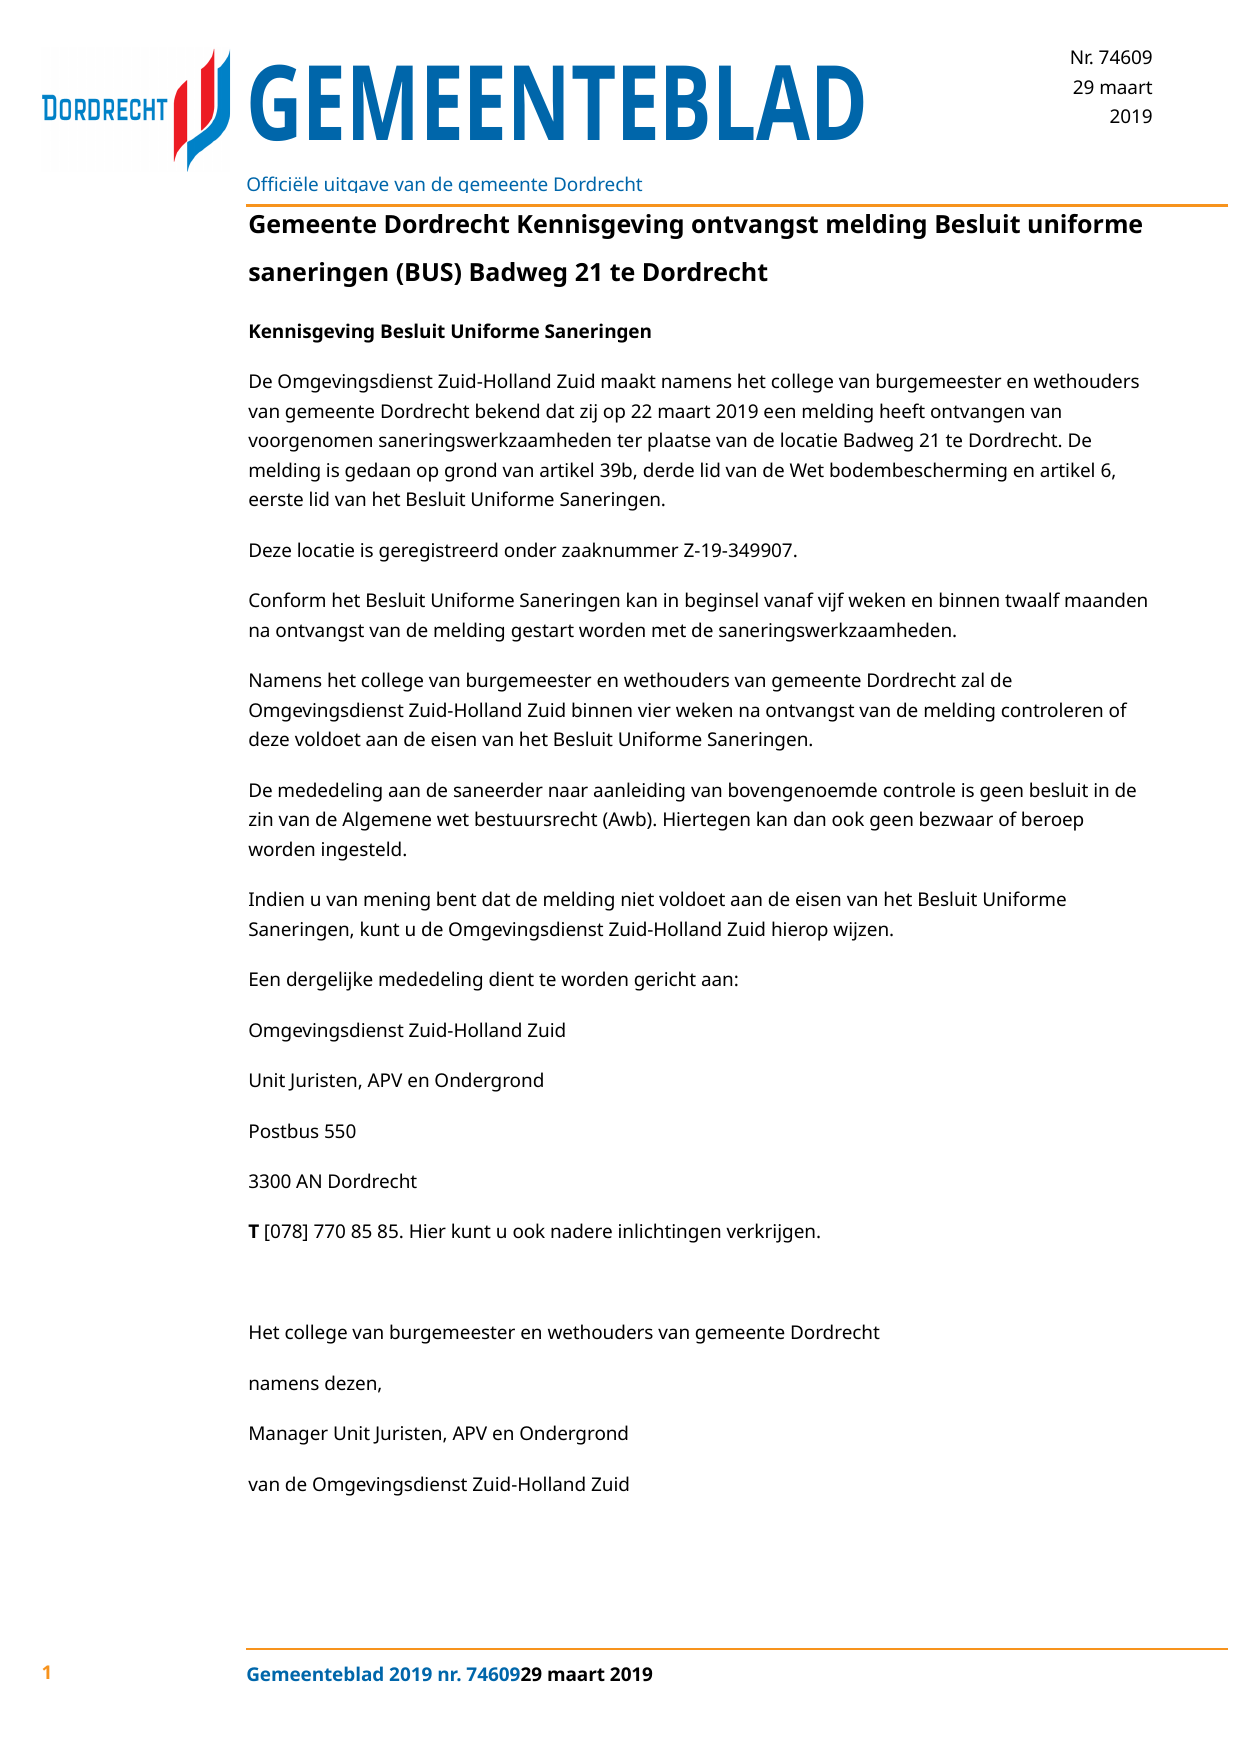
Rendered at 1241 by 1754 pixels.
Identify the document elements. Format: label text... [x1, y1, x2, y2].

picture [41, 47, 231, 172]
text T [078] 770 85 85. Hier kunt u ook nadere inlichtingen verkrijgen. [248, 1219, 1152, 1244]
text Omgevingsdienst Zuid-Holland Zuid [248, 1017, 1152, 1043]
text Een dergelijke mededeling dient te worden gericht aan: [248, 967, 1152, 992]
text Unit Juristen, APV en Ondergrond [248, 1067, 1152, 1093]
text Kennisgeving Besluit Uniforme Saneringen [248, 318, 1152, 344]
text De mededeling aan de saneerder naar aanleiding van bovengenoemde controle is geen besluit in de zin van de Algemene wet bestuursrecht (Awb). Hiertegen kan dan ook geen bezwaar of beroep worden ingesteld. [248, 777, 1152, 862]
text Manager Unit Juristen, APV en Ondergrond [248, 1420, 1152, 1446]
text 3300 AN Dordrecht [248, 1168, 1152, 1194]
text namens dezen, [248, 1370, 1152, 1396]
text Namens het college van burgemeester en wethouders van gemeente Dordrecht zal de Omgevingsdienst Zuid-Holland Zuid binnen vier weken na ontvangst van de melding controleren of deze voldoet aan de eisen van het Besluit Uniforme Saneringen. [248, 667, 1152, 752]
text Indien u van mening bent dat de melding niet voldoet aan de eisen van het Besluit Uniforme Saneringen, kunt u de Omgevingsdienst Zuid-Holland Zuid hierop wijzen. [248, 887, 1152, 942]
text Gemeente Dordrecht Kennisgeving ontvangst melding Besluit uniforme saneringen (BUS) Badweg 21 te Dordrecht [248, 207, 1152, 288]
text Het college van burgemeester en wethouders van gemeente Dordrecht [248, 1319, 1152, 1345]
text Postbus 550 [248, 1118, 1152, 1144]
text Deze locatie is geregistreerd onder zaaknummer Z-19-349907. [248, 537, 1152, 563]
text van de Omgevingsdienst Zuid-Holland Zuid [248, 1471, 1152, 1497]
text De Omgevingsdienst Zuid-Holland Zuid maakt namens het college van burgemeester en wethouders van gemeente Dordrecht bekend dat zij op 22 maart 2019 een melding heeft ontvangen van voorgenomen saneringswerkzaamheden ter plaatse van de locatie Badweg 21 te Dordrecht. De melding is gedaan op grond van artikel 39b, derde lid van de Wet bodembescherming en artikel 6, eerste lid van het Besluit Uniforme Saneringen. [248, 368, 1152, 512]
text Conform het Besluit Uniforme Saneringen kan in beginsel vanaf vijf weken en binnen twaalf maanden na ontvangst van de melding gestart worden met de saneringswerkzaamheden. [248, 587, 1152, 643]
